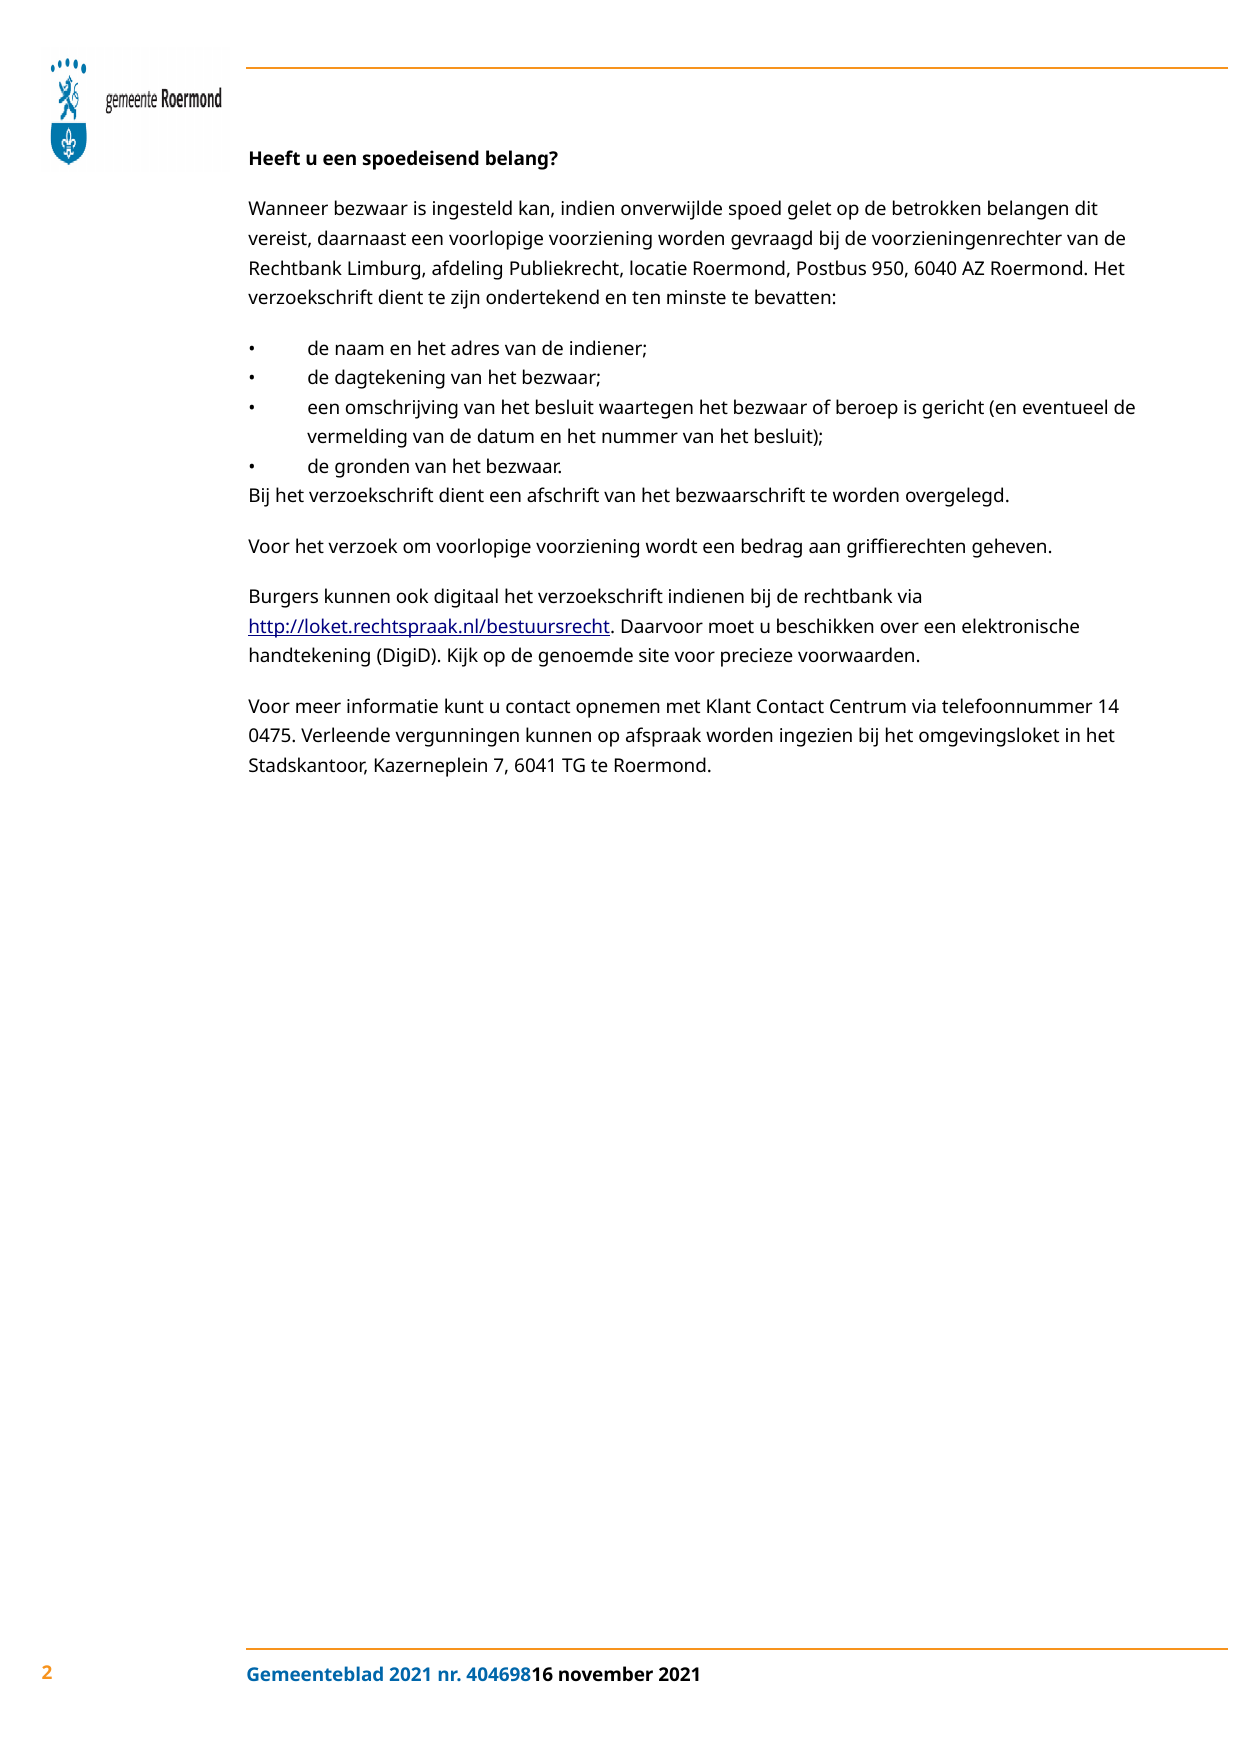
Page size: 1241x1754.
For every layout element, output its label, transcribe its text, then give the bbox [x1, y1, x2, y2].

picture [41, 47, 231, 172]
text Burgers kunnen ook digitaal het verzoekschrift indienen bij de rechtbank via http://loket.rechtspraak.nl/bestuursrecht. Daarvoor moet u beschikken over een elektronische handtekening (DigiD). Kijk op de genoemde site voor precieze voorwaarden. [248, 583, 1152, 668]
text Wanneer bezwaar is ingesteld kan, indien onverwijlde spoed gelet op de betrokken belangen dit vereist, daarnaast een voorlopige voorziening worden gevraagd bij de voorzieningenrechter van de Rechtbank Limburg, afdeling Publiekrecht, locatie Roermond, Postbus 950, 6040 AZ Roermond. Het verzoekschrift dient te zijn ondertekend en ten minste te bevatten: [248, 196, 1152, 310]
text Voor het verzoek om voorlopige voorziening wordt een bedrag aan griffierechten geheven. [248, 533, 1152, 559]
text Bij het verzoekschrift dient een afschrift van het bezwaarschrift te worden overgelegd. [248, 483, 1152, 508]
list een omschrijving van het besluit waartegen het bezwaar of beroep is gericht (en eventueel de vermelding van de datum en het nummer van het besluit); [248, 394, 1152, 449]
list de dagtekening van het bezwaar; [248, 364, 1152, 390]
list de gronden van het bezwaar. [248, 453, 1152, 479]
text Voor meer informatie kunt u contact opnemen met Klant Contact Centrum via telefoonnummer 14 0475. Verleende vergunningen kunnen op afspraak worden ingezien bij het omgevingsloket in het Stadskantoor, Kazerneplein 7, 6041 TG te Roermond. [248, 693, 1152, 778]
text Heeft u een spoedeisend belang? [248, 145, 1152, 171]
list de naam en het adres van de indiener; [248, 335, 1152, 361]
